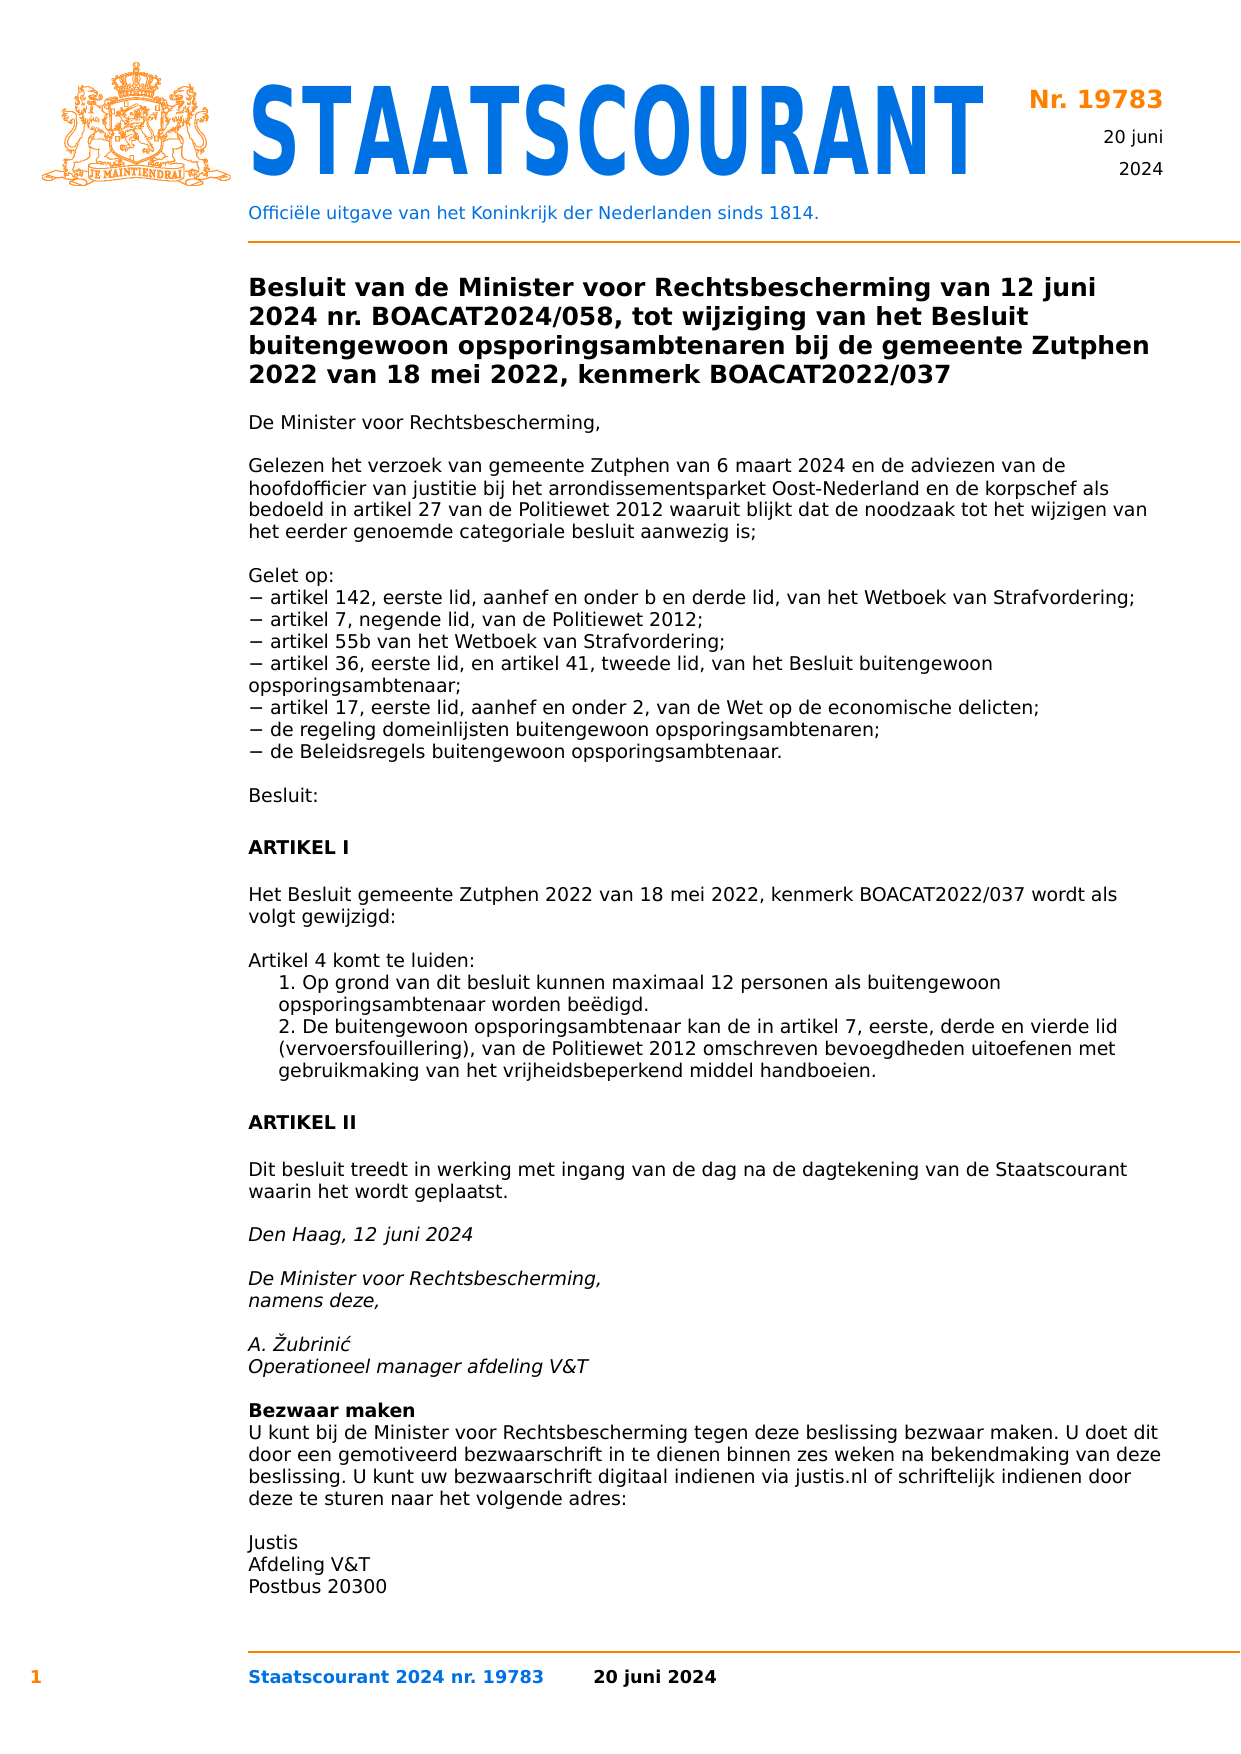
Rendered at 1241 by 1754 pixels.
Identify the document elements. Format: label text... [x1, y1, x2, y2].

text De Minister voor Rechtsbescherming, [248, 412, 1163, 433]
text U kunt bij de Minister voor Rechtsbescherming tegen deze beslissing bezwaar maken. U doet dit door een gemotiveerd bezwaarschrift in te dienen binnen zes weken na bekendmaking van deze beslissing. U kunt uw bezwaarschrift digitaal indienen via justis.nl of schriftelijk indienen door deze te sturen naar het volgende adres: [248, 1422, 1163, 1510]
subtitle ARTIKEL II [248, 1112, 1163, 1133]
text Dit besluit treedt in werking met ingang van de dag na de dagtekening van de Staatscourant waarin het wordt geplaatst. [248, 1158, 1163, 1202]
text − artikel 17, eerste lid, aanhef en onder 2, van de Wet op de economische delicten; [248, 697, 1163, 719]
text Den Haag, 12 juni 2024 [248, 1224, 1163, 1246]
table_header Nr. 19783 [998, 62, 1240, 121]
text − de regeling domeinlijsten buitengewoon opsporingsambtenaren; [248, 719, 1163, 741]
table_cell Officiële uitgave van het Koninkrijk der Nederlanden sinds 1814. [248, 203, 1240, 241]
table_header STAATSCOURANT [248, 62, 998, 203]
text − artikel 55b van het Wetboek van Strafvordering; [248, 631, 1163, 653]
text De Minister voor Rechtsbescherming, namens deze, A. Žubrinić Operationeel manager afdeling V&T [248, 1268, 1163, 1378]
picture [41, 62, 231, 186]
table_cell 20 juni [998, 121, 1240, 153]
text − artikel 142, eerste lid, aanhef en onder b en derde lid, van het Wetboek van Strafvordering; [248, 587, 1163, 609]
text − artikel 7, negende lid, van de Politiewet 2012; [248, 609, 1163, 631]
text Gelet op: [248, 565, 1163, 587]
text − artikel 36, eerste lid, en artikel 41, tweede lid, van het Besluit buitengewoon opsporingsambtenaar; [248, 653, 1163, 697]
text 2. De buitengewoon opsporingsambtenaar kan de in artikel 7, eerste, derde en vierde lid (vervoersfouillering), van de Politiewet 2012 omschreven bevoegdheden uitoefenen met gebruikmaking van het vrijheidsbeperkend middel handboeien. [278, 1016, 1163, 1082]
table_cell 2024 [998, 153, 1240, 203]
text Besluit: [248, 785, 1163, 807]
text Bezwaar maken [248, 1400, 1163, 1422]
text Artikel 4 komt te luiden: [248, 950, 1163, 972]
text Justis [248, 1532, 1163, 1554]
subtitle ARTIKEL I [248, 837, 1163, 859]
text 1. Op grond van dit besluit kunnen maximaal 12 personen als buitengewoon opsporingsambtenaar worden beëdigd. [278, 972, 1163, 1016]
table_header [25, 62, 248, 241]
text − de Beleidsregels buitengewoon opsporingsambtenaar. [248, 741, 1163, 763]
subtitle Besluit van de Minister voor Rechtsbescherming van 12 juni 2024 nr. BOACAT2024/058, tot wijziging van het Besluit buitengewoon opsporingsambtenaren bij de gemeente Zutphen 2022 van 18 mei 2022, kenmerk BOACAT2022/037 [248, 273, 1163, 390]
text Gelezen het verzoek van gemeente Zutphen van 6 maart 2024 en de adviezen van de hoofdofficier van justitie bij het arrondissementsparket Oost-Nederland en de korpschef als bedoeld in artikel 27 van de Politiewet 2012 waaruit blijkt dat de noodzaak tot het wijzigen van het eerder genoemde categoriale besluit aanwezig is; [248, 455, 1163, 543]
text Afdeling V&T [248, 1554, 1163, 1576]
text Postbus 20300 [248, 1576, 1163, 1598]
text Het Besluit gemeente Zutphen 2022 van 18 mei 2022, kenmerk BOACAT2022/037 wordt als volgt gewijzigd: [248, 884, 1163, 928]
